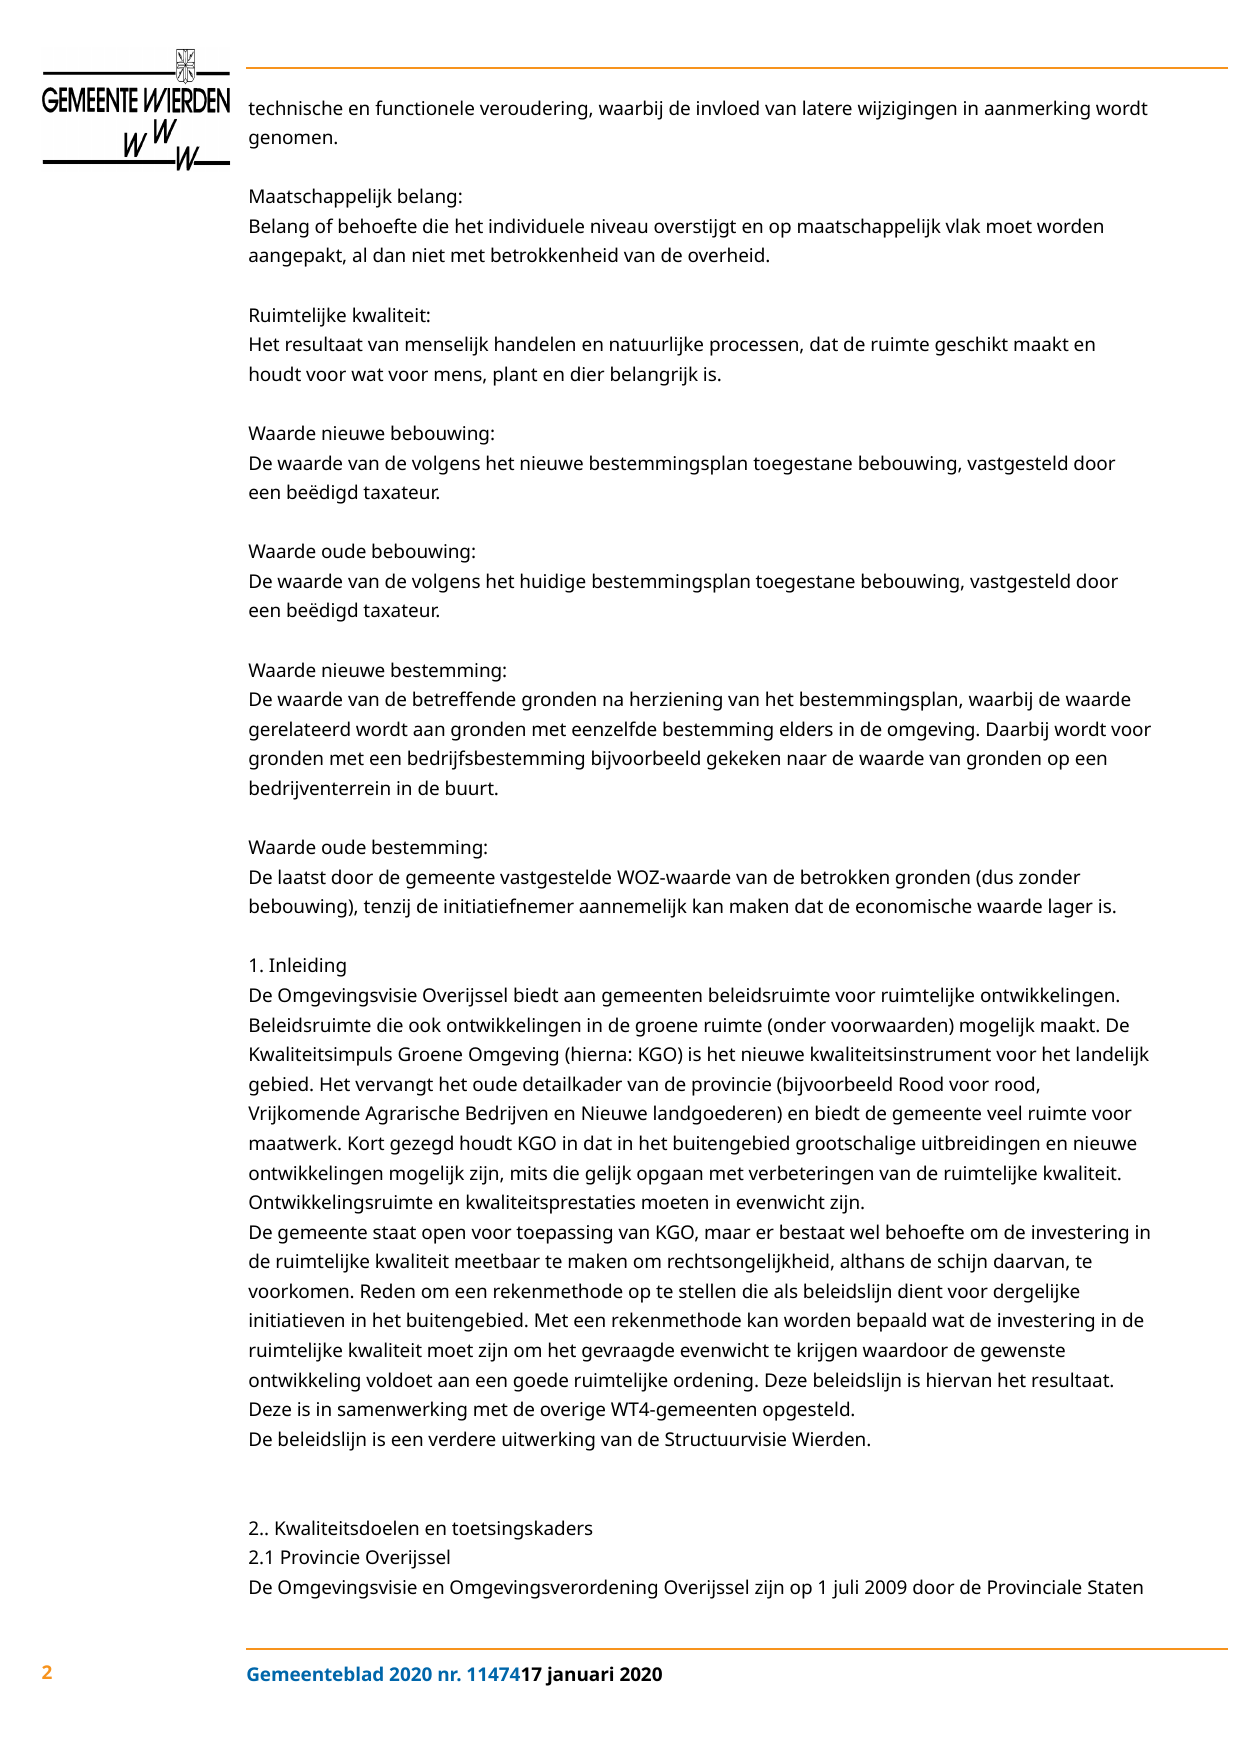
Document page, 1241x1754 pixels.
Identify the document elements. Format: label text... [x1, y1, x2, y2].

text De waarde van de betreffende gronden na herziening van het bestemmingsplan, waarbij de waarde gerelateerd wordt aan gronden met eenzelfde bestemming elders in de omgeving. Daarbij wordt voor gronden met een bedrijfsbestemming bijvoorbeeld gekeken naar de waarde van gronden op een bedrijventerrein in de buurt. [248, 686, 1152, 801]
text Waarde oude bebouwing: [248, 538, 1152, 564]
text Waarde oude bestemming: [248, 834, 1152, 860]
picture [41, 47, 231, 172]
text 2.. Kwaliteitsdoelen en toetsingskaders [248, 1515, 1152, 1541]
text De Omgevingsvisie en Omgevingsverordening Overijssel zijn op 1 juli 2009 door de Provinciale Staten [248, 1574, 1152, 1600]
text Het resultaat van menselijk handelen en natuurlijke processen, dat de ruimte geschikt maakt en houdt voor wat voor mens, plant en dier belangrijk is. [248, 331, 1152, 387]
text 2.1 Provincie Overijssel [248, 1544, 1152, 1570]
text Waarde nieuwe bebouwing: [248, 420, 1152, 446]
text Ruimtelijke kwaliteit: [248, 302, 1152, 328]
text De laatst door de gemeente vastgestelde WOZ-waarde van de betrokken gronden (dus zonder bebouwing), tenzij de initiatiefnemer aannemelijk kan maken dat de economische waarde lager is. [248, 864, 1152, 919]
text 1. Inleiding [248, 953, 1152, 978]
text Belang of behoefte die het individuele niveau overstijgt en op maatschappelijk vlak moet worden aangepakt, al dan niet met betrokkenheid van de overheid. [248, 213, 1152, 268]
text De waarde van de volgens het huidige bestemmingsplan toegestane bebouwing, vastgesteld door een beëdigd taxateur. [248, 568, 1152, 623]
text Maatschappelijk belang: [248, 183, 1152, 209]
text De Omgevingsvisie Overijssel biedt aan gemeenten beleidsruimte voor ruimtelijke ontwikkelingen. Beleidsruimte die ook ontwikkelingen in de groene ruimte (onder voorwaarden) mogelijk maakt. De Kwaliteitsimpuls Groene Omgeving (hierna: KGO) is het nieuwe kwaliteitsinstrument voor het landelijk gebied. Het vervangt het oude detailkader van de provincie (bijvoorbeeld Rood voor rood, Vrijkomende Agrarische Bedrijven en Nieuwe landgoederen) en biedt de gemeente veel ruimte voor maatwerk. Kort gezegd houdt KGO in dat in het buitengebied grootschalige uitbreidingen en nieuwe ontwikkelingen mogelijk zijn, mits die gelijk opgaan met verbeteringen van de ruimtelijke kwaliteit. Ontwikkelingsruimte en kwaliteitsprestaties moeten in evenwicht zijn. [248, 982, 1152, 1215]
text De gemeente staat open voor toepassing van KGO, maar er bestaat wel behoefte om de investering in de ruimtelijke kwaliteit meetbaar te maken om rechtsongelijkheid, althans de schijn daarvan, te voorkomen. Reden om een rekenmethode op te stellen die als beleidslijn dient voor dergelijke initiatieven in het buitengebied. Met een rekenmethode kan worden bepaald wat de investering in de ruimtelijke kwaliteit moet zijn om het gevraagde evenwicht te krijgen waardoor de gewenste ontwikkeling voldoet aan een goede ruimtelijke ordening. Deze beleidslijn is hiervan het resultaat. Deze is in samenwerking met de overige WT4-gemeenten opgesteld. [248, 1219, 1152, 1422]
text technische en functionele veroudering, waarbij de invloed van latere wijzigingen in aanmerking wordt genomen. [248, 95, 1152, 150]
text Waarde nieuwe bestemming: [248, 657, 1152, 683]
text De beleidslijn is een verdere uitwerking van de Structuurvisie Wierden. [248, 1426, 1152, 1452]
text De waarde van de volgens het nieuwe bestemmingsplan toegestane bebouwing, vastgesteld door een beëdigd taxateur. [248, 450, 1152, 505]
